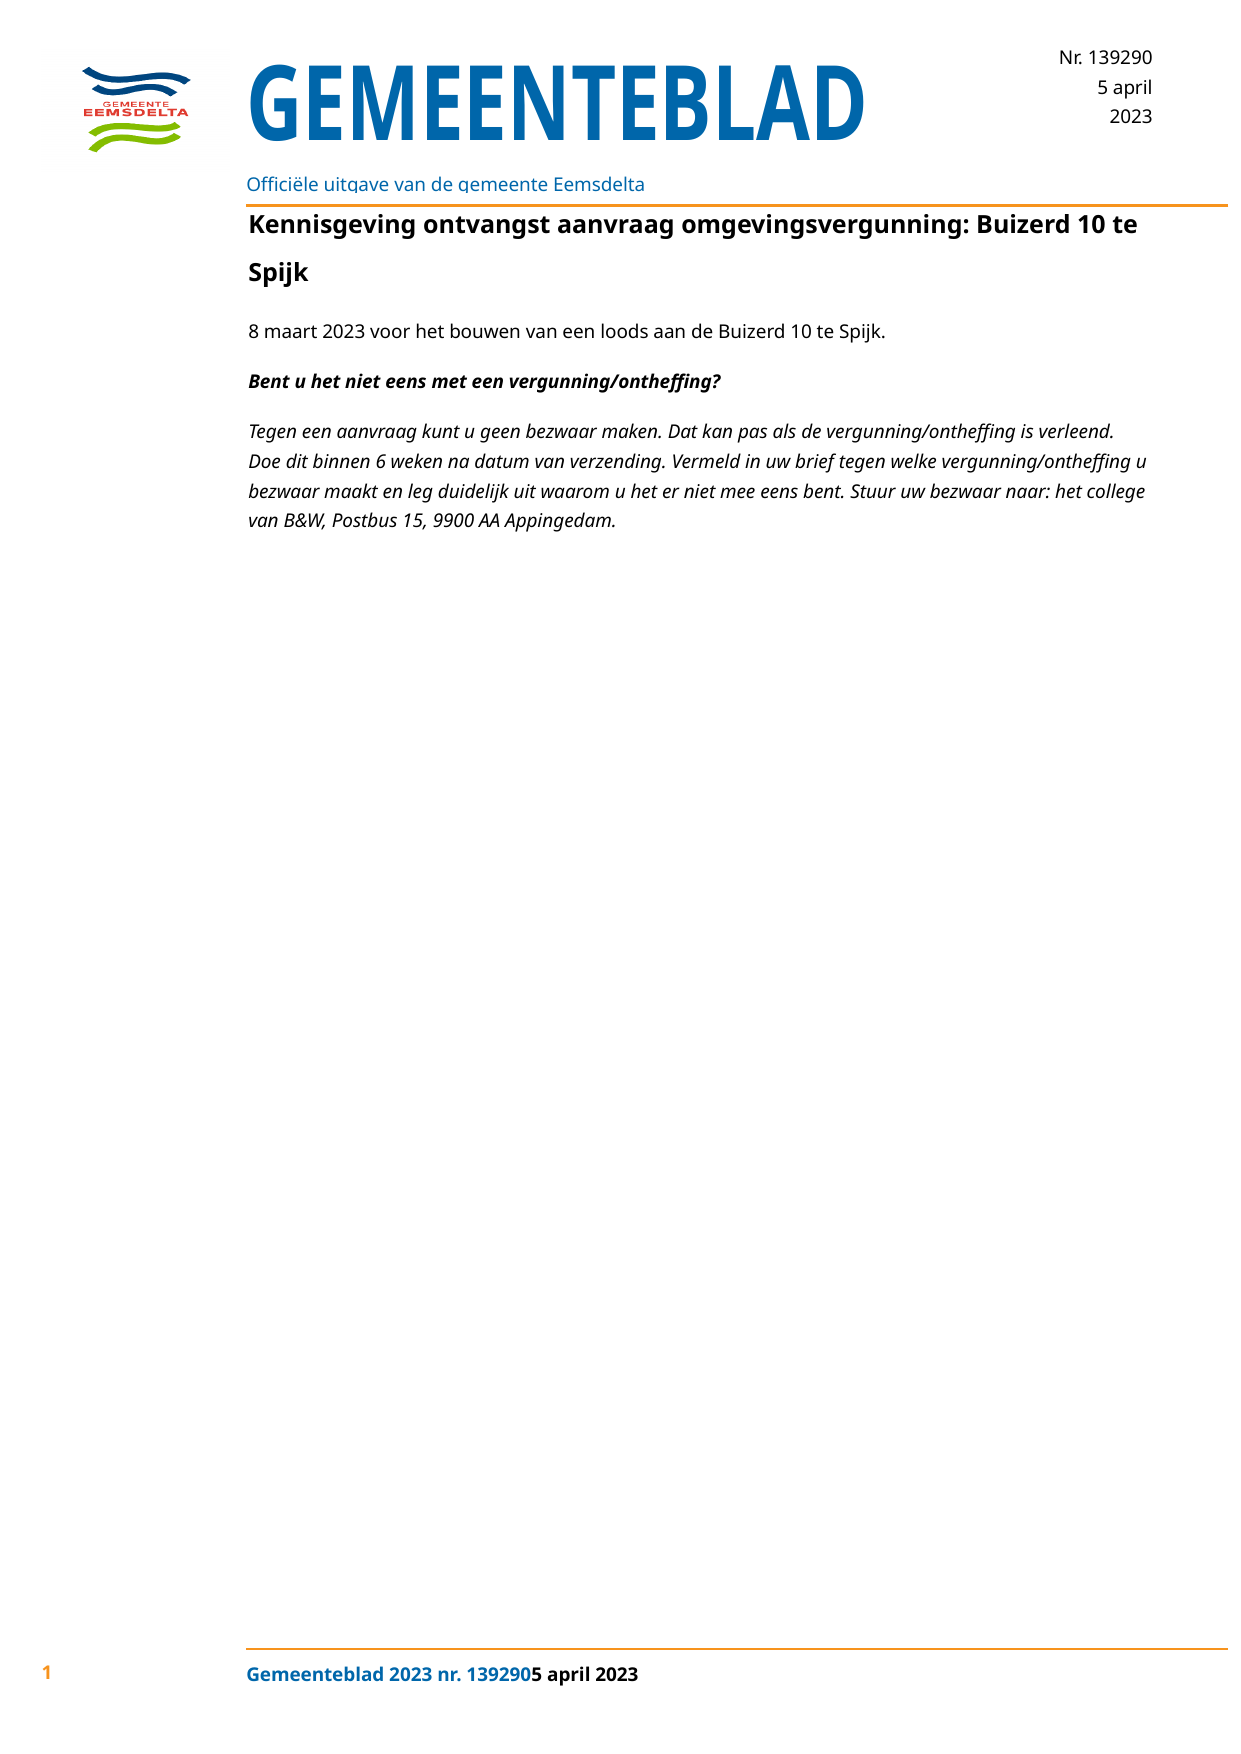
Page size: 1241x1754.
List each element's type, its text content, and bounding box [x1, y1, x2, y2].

text Tegen een aanvraag kunt u geen bezwaar maken. Dat kan pas als de vergunning/ontheffing is verleend. Doe dit binnen 6 weken na datum van verzending. Vermeld in uw brief tegen welke vergunning/ontheffing u bezwaar maakt en leg duidelijk uit waarom u het er niet mee eens bent. Stuur uw bezwaar naar: het college van B&W, Postbus 15, 9900 AA Appingedam. [248, 419, 1152, 533]
text Kennisgeving ontvangst aanvraag omgevingsvergunning: Buizerd 10 te Spijk [248, 207, 1152, 288]
text 8 maart 2023 voor het bouwen van een loods aan de Buizerd 10 te Spijk. [248, 318, 1152, 344]
text Bent u het niet eens met een vergunning/ontheffing? [248, 368, 1152, 394]
picture [41, 47, 231, 172]
